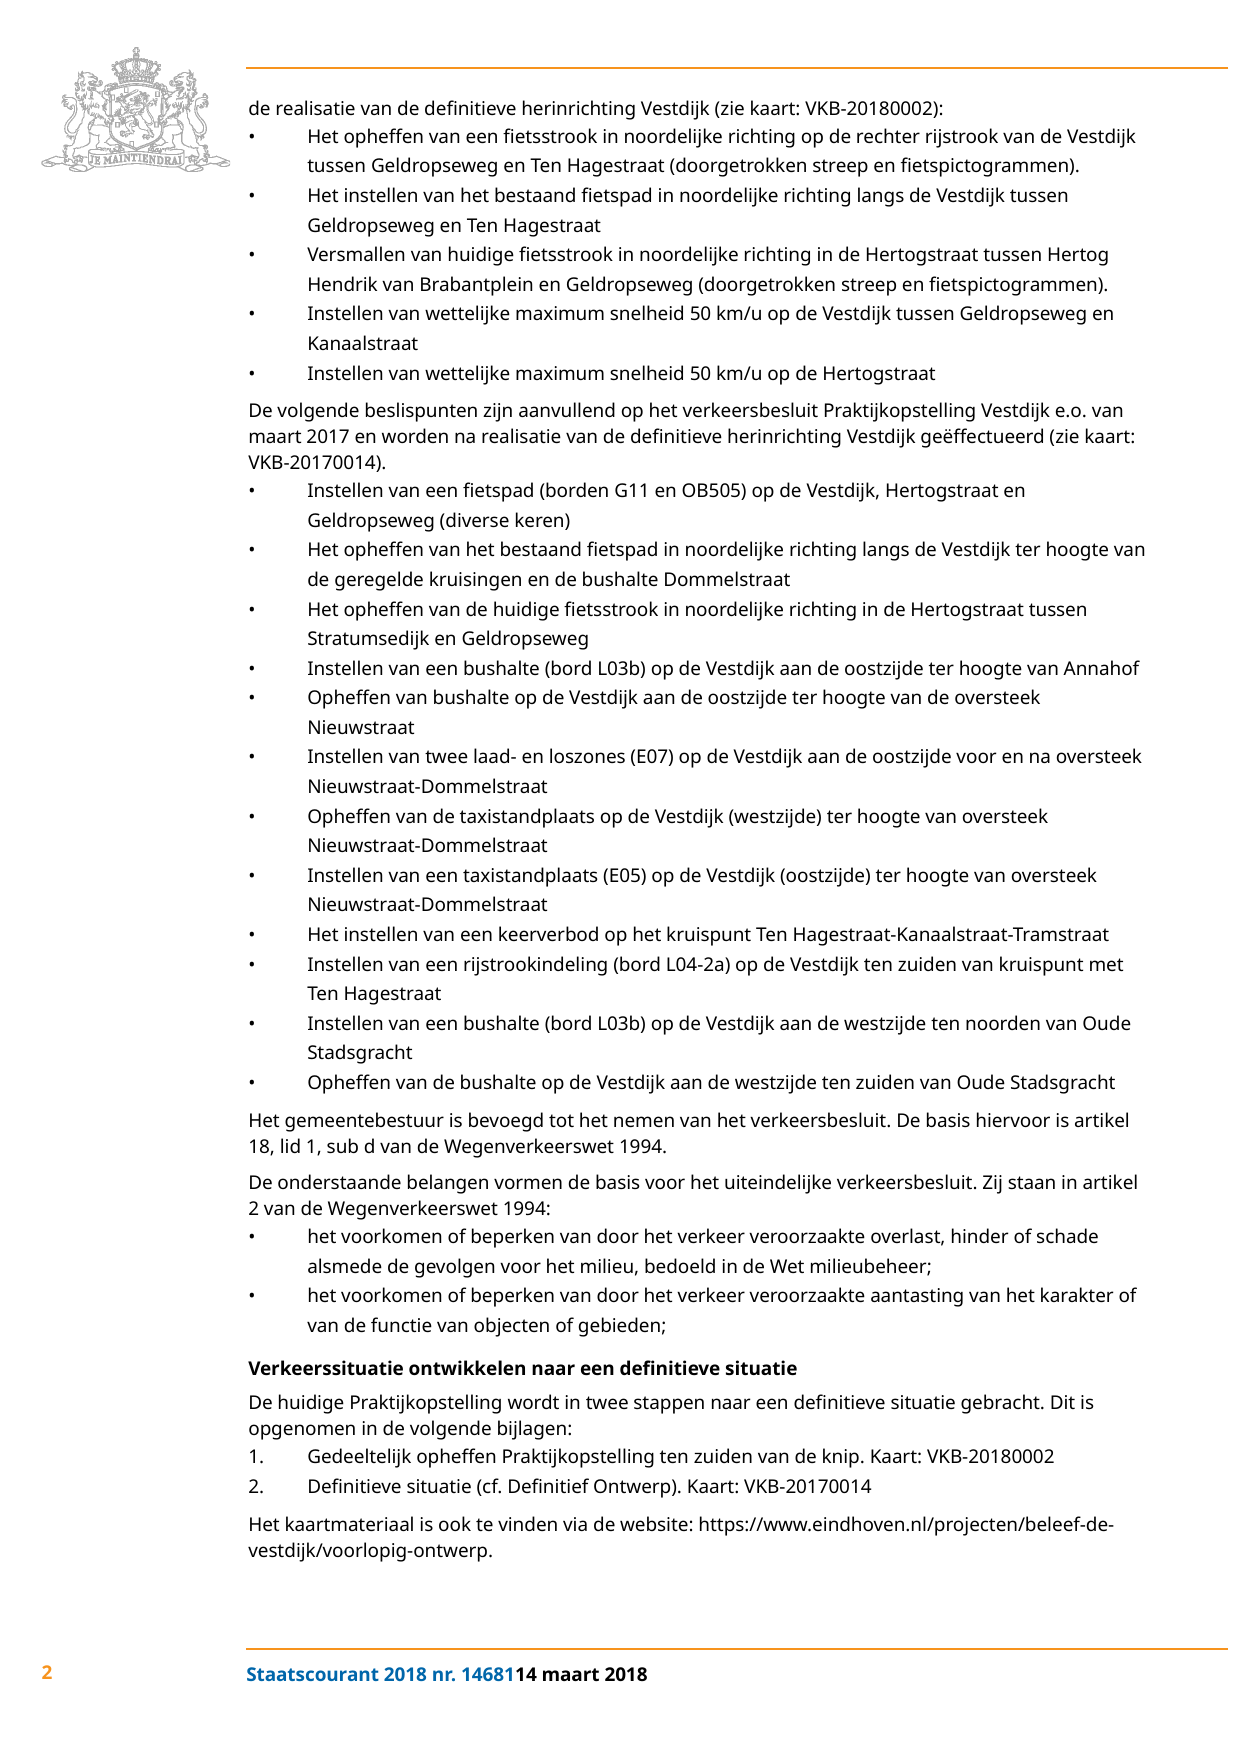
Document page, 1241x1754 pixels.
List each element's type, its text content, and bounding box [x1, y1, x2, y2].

text de realisatie van de definitieve herinrichting Vestdijk (zie kaart: VKB-20180002): [248, 95, 1152, 121]
list het voorkomen of beperken van door het verkeer veroorzaakte aantasting van het karakter of van de functie van objecten of gebieden; [248, 1283, 1152, 1338]
list Gedeeltelijk opheffen Praktijkopstelling ten zuiden van de knip. Kaart: VKB-20180002 [248, 1443, 1152, 1469]
list Het opheffen van een fietsstrook in noordelijke richting op de rechter rijstrook van de Vestdijk tussen Geldropseweg en Ten Hagestraat (doorgetrokken streep en fietspictogrammen). [248, 123, 1152, 178]
list Definitieve situatie (cf. Definitief Ontwerp). Kaart: VKB-20170014 [248, 1473, 1152, 1499]
list Het opheffen van het bestaand fietspad in noordelijke richting langs de Vestdijk ter hoogte van de geregelde kruisingen en de bushalte Dommelstraat [248, 537, 1152, 592]
picture [41, 47, 231, 172]
list Het instellen van een keerverbod op het kruispunt Ten Hagestraat-Kanaalstraat-Tramstraat [248, 921, 1152, 947]
text Het kaartmateriaal is ook te vinden via de website: https://www.eindhoven.nl/projecten/beleef-de-vestdijk/voorlopig-ontwerp. [248, 1511, 1152, 1562]
list Instellen van wettelijke maximum snelheid 50 km/u op de Vestdijk tussen Geldropseweg en Kanaalstraat [248, 301, 1152, 356]
list Instellen van twee laad- en loszones (E07) op de Vestdijk aan de oostzijde voor en na oversteek Nieuwstraat-Dommelstraat [248, 744, 1152, 799]
list Instellen van een bushalte (bord L03b) op de Vestdijk aan de westzijde ten noorden van Oude Stadsgracht [248, 1010, 1152, 1065]
list Versmallen van huidige fietsstrook in noordelijke richting in de Hertogstraat tussen Hertog Hendrik van Brabantplein en Geldropseweg (doorgetrokken streep en fietspictogrammen). [248, 241, 1152, 297]
list Instellen van een rijstrookindeling (bord L04-2a) op de Vestdijk ten zuiden van kruispunt met Ten Hagestraat [248, 951, 1152, 1006]
text De onderstaande belangen vormen de basis voor het uiteindelijke verkeersbesluit. Zij staan in artikel 2 van de Wegenverkeerswet 1994: [248, 1169, 1152, 1221]
text Verkeerssituatie ontwikkelen naar een definitieve situatie [248, 1355, 1152, 1381]
list Opheffen van de taxistandplaats op de Vestdijk (westzijde) ter hoogte van oversteek Nieuwstraat-Dommelstraat [248, 803, 1152, 858]
list Het opheffen van de huidige fietsstrook in noordelijke richting in de Hertogstraat tussen Stratumsedijk en Geldropseweg [248, 596, 1152, 651]
list Opheffen van bushalte op de Vestdijk aan de oostzijde ter hoogte van de oversteek Nieuwstraat [248, 684, 1152, 740]
list Instellen van een taxistandplaats (E05) op de Vestdijk (oostzijde) ter hoogte van oversteek Nieuwstraat-Dommelstraat [248, 862, 1152, 917]
list Opheffen van de bushalte op de Vestdijk aan de westzijde ten zuiden van Oude Stadsgracht [248, 1069, 1152, 1095]
list Het instellen van het bestaand fietspad in noordelijke richting langs de Vestdijk tussen Geldropseweg en Ten Hagestraat [248, 182, 1152, 238]
list Instellen van een bushalte (bord L03b) op de Vestdijk aan de oostzijde ter hoogte van Annahof [248, 655, 1152, 681]
list het voorkomen of beperken van door het verkeer veroorzaakte overlast, hinder of schade alsmede de gevolgen voor het milieu, bedoeld in de Wet milieubeheer; [248, 1223, 1152, 1279]
text De volgende beslispunten zijn aanvullend op het verkeersbesluit Praktijkopstelling Vestdijk e.o. van maart 2017 en worden na realisatie van de definitieve herinrichting Vestdijk geëffectueerd (zie kaart: VKB-20170014). [248, 398, 1152, 475]
text Het gemeentebestuur is bevoegd tot het nemen van het verkeersbesluit. De basis hiervoor is artikel 18, lid 1, sub d van de Wegenverkeerswet 1994. [248, 1107, 1152, 1158]
list Instellen van een fietspad (borden G11 en OB505) op de Vestdijk, Hertogstraat en Geldropseweg (diverse keren) [248, 477, 1152, 533]
text De huidige Praktijkopstelling wordt in twee stappen naar een definitieve situatie gebracht. Dit is opgenomen in de volgende bijlagen: [248, 1389, 1152, 1441]
list Instellen van wettelijke maximum snelheid 50 km/u op de Hertogstraat [248, 360, 1152, 386]
